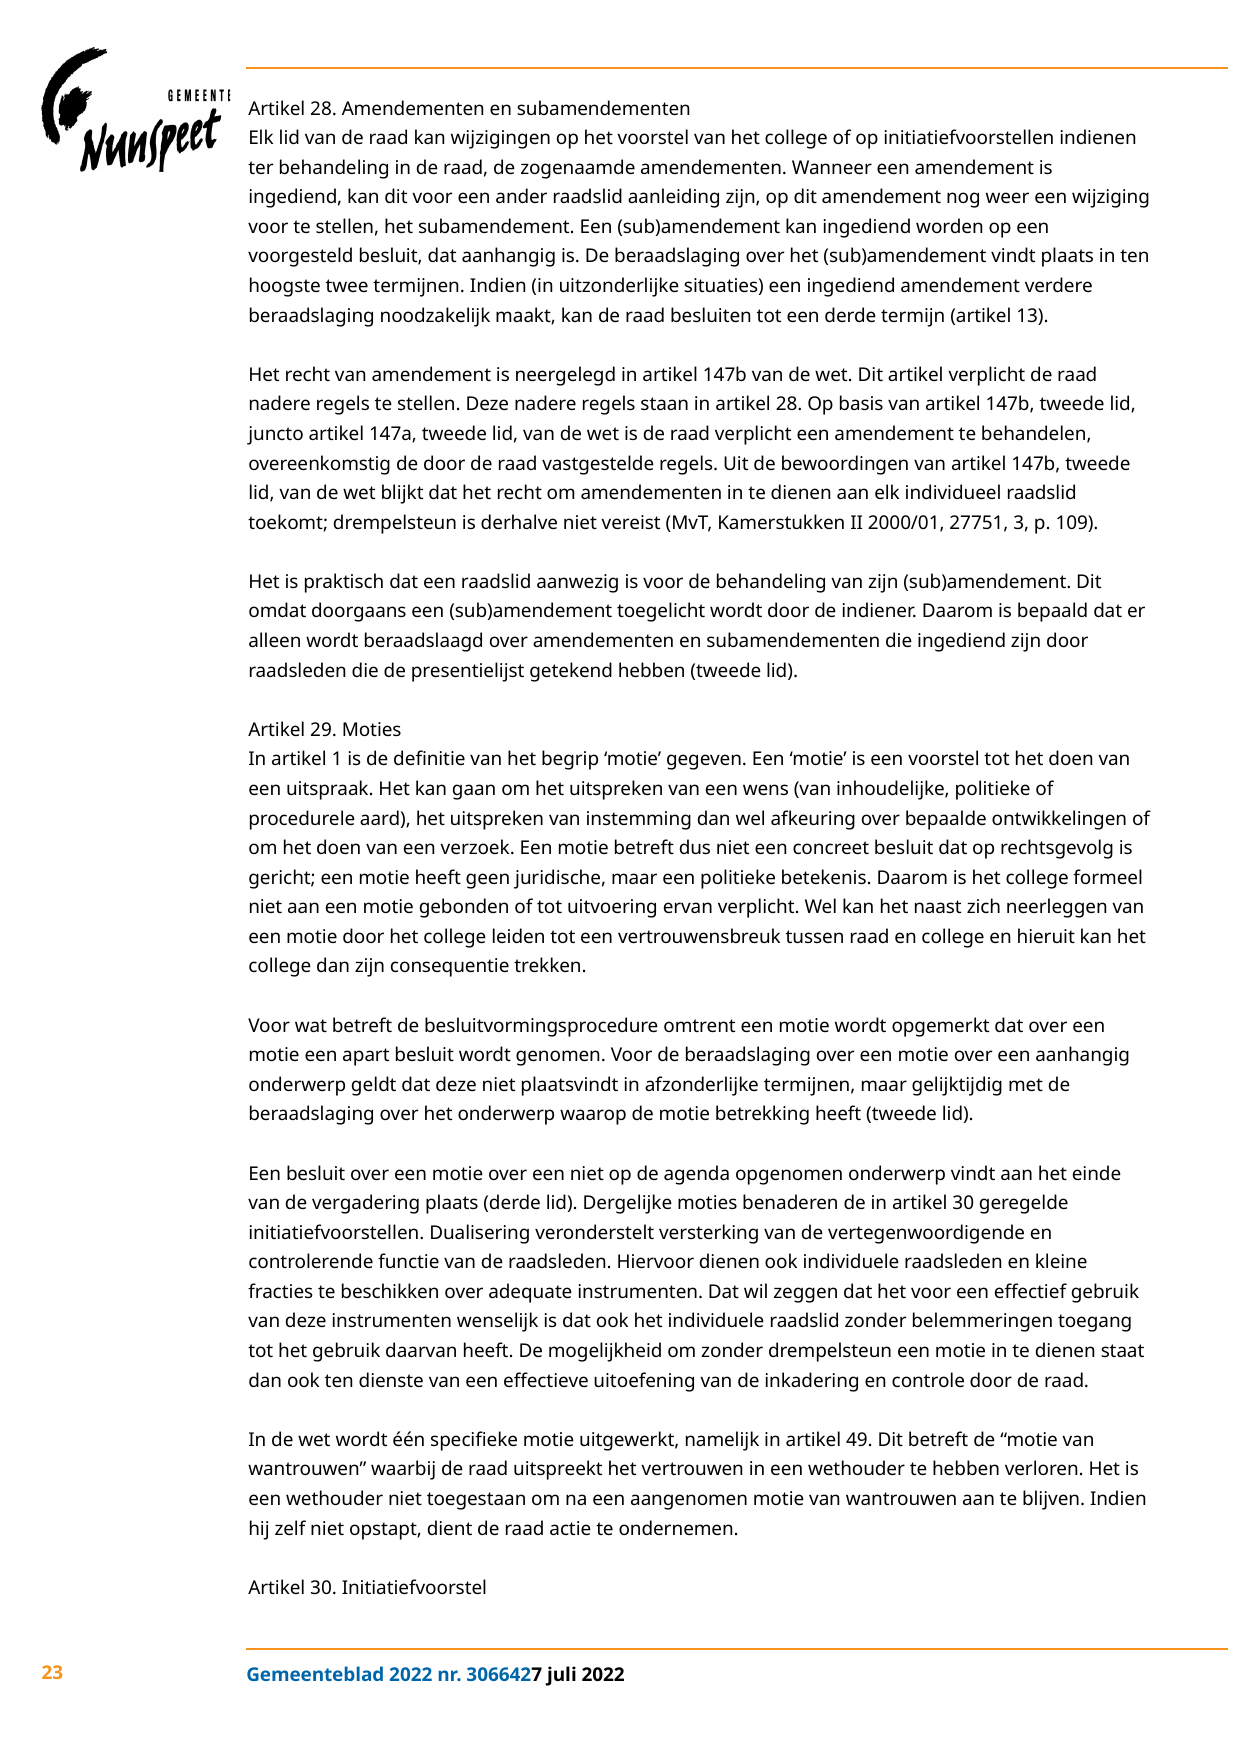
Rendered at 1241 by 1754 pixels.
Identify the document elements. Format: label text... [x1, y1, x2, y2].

text Elk lid van de raad kan wijzigingen op het voorstel van het college of op initiatiefvoorstellen indienen ter behandeling in de raad, de zogenaamde amendementen. Wanneer een amendement is ingediend, kan dit voor een ander raadslid aanleiding zijn, op dit amendement nog weer een wijziging voor te stellen, het subamendement. Een (sub)amendement kan ingediend worden op een voorgesteld besluit, dat aanhangig is. De beraadslaging over het (sub)amendement vindt plaats in ten hoogste twee termijnen. Indien (in uitzonderlijke situaties) een ingediend amendement verdere beraadslaging noodzakelijk maakt, kan de raad besluiten tot een derde termijn (artikel 13). [248, 124, 1152, 328]
text Artikel 28. Amendementen en subamendementen [248, 95, 1152, 121]
text Het is praktisch dat een raadslid aanwezig is voor de behandeling van zijn (sub)amendement. Dit omdat doorgaans een (sub)amendement toegelicht wordt door de indiener. Daarom is bepaald dat er alleen wordt beraadslaagd over amendementen en subamendementen die ingediend zijn door raadsleden die de presentielijst getekend hebben (tweede lid). [248, 568, 1152, 683]
text Voor wat betreft de besluitvormingsprocedure omtrent een motie wordt opgemerkt dat over een motie een apart besluit wordt genomen. Voor de beraadslaging over een motie over een aanhangig onderwerp geldt dat deze niet plaatsvindt in afzonderlijke termijnen, maar gelijktijdig met de beraadslaging over het onderwerp waarop de motie betrekking heeft (tweede lid). [248, 1012, 1152, 1126]
text Artikel 29. Moties [248, 716, 1152, 742]
text Artikel 30. Initiatiefvoorstel [248, 1574, 1152, 1600]
text In artikel 1 is de definitie van het begrip ‘motie’ gegeven. Een ‘motie’ is een voorstel tot het doen van een uitspraak. Het kan gaan om het uitspreken van een wens (van inhoudelijke, politieke of procedurele aard), het uitspreken van instemming dan wel afkeuring over bepaalde ontwikkelingen of om het doen van een verzoek. Een motie betreft dus niet een concreet besluit dat op rechtsgevolg is gericht; een motie heeft geen juridische, maar een politieke betekenis. Daarom is het college formeel niet aan een motie gebonden of tot uitvoering ervan verplicht. Wel kan het naast zich neerleggen van een motie door het college leiden tot een vertrouwensbreuk tussen raad en college en hieruit kan het college dan zijn consequentie trekken. [248, 746, 1152, 978]
text Het recht van amendement is neergelegd in artikel 147b van de wet. Dit artikel verplicht de raad nadere regels te stellen. Deze nadere regels staan in artikel 28. Op basis van artikel 147b, tweede lid, juncto artikel 147a, tweede lid, van de wet is de raad verplicht een amendement te behandelen, overeenkomstig de door de raad vastgestelde regels. Uit de bewoordingen van artikel 147b, tweede lid, van de wet blijkt dat het recht om amendementen in te dienen aan elk individueel raadslid toekomt; drempelsteun is derhalve niet vereist (MvT, Kamerstukken II 2000/01, 27751, 3, p. 109). [248, 361, 1152, 535]
text Een besluit over een motie over een niet op de agenda opgenomen onderwerp vindt aan het einde van de vergadering plaats (derde lid). Dergelijke moties benaderen de in artikel 30 geregelde initiatiefvoorstellen. Dualisering veronderstelt versterking van de vertegenwoordigende en controlerende functie van de raadsleden. Hiervoor dienen ook individuele raadsleden en kleine fracties te beschikken over adequate instrumenten. Dat wil zeggen dat het voor een effectief gebruik van deze instrumenten wenselijk is dat ook het individuele raadslid zonder belemmeringen toegang tot het gebruik daarvan heeft. De mogelijkheid om zonder drempelsteun een motie in te dienen staat dan ook ten dienste van een effectieve uitoefening van de inkadering en controle door de raad. [248, 1160, 1152, 1393]
picture [41, 47, 231, 172]
text In de wet wordt één specifieke motie uitgewerkt, namelijk in artikel 49. Dit betreft de “motie van wantrouwen” waarbij de raad uitspreekt het vertrouwen in een wethouder te hebben verloren. Het is een wethouder niet toegestaan om na een aangenomen motie van wantrouwen aan te blijven. Indien hij zelf niet opstapt, dient de raad actie te ondernemen. [248, 1426, 1152, 1541]
